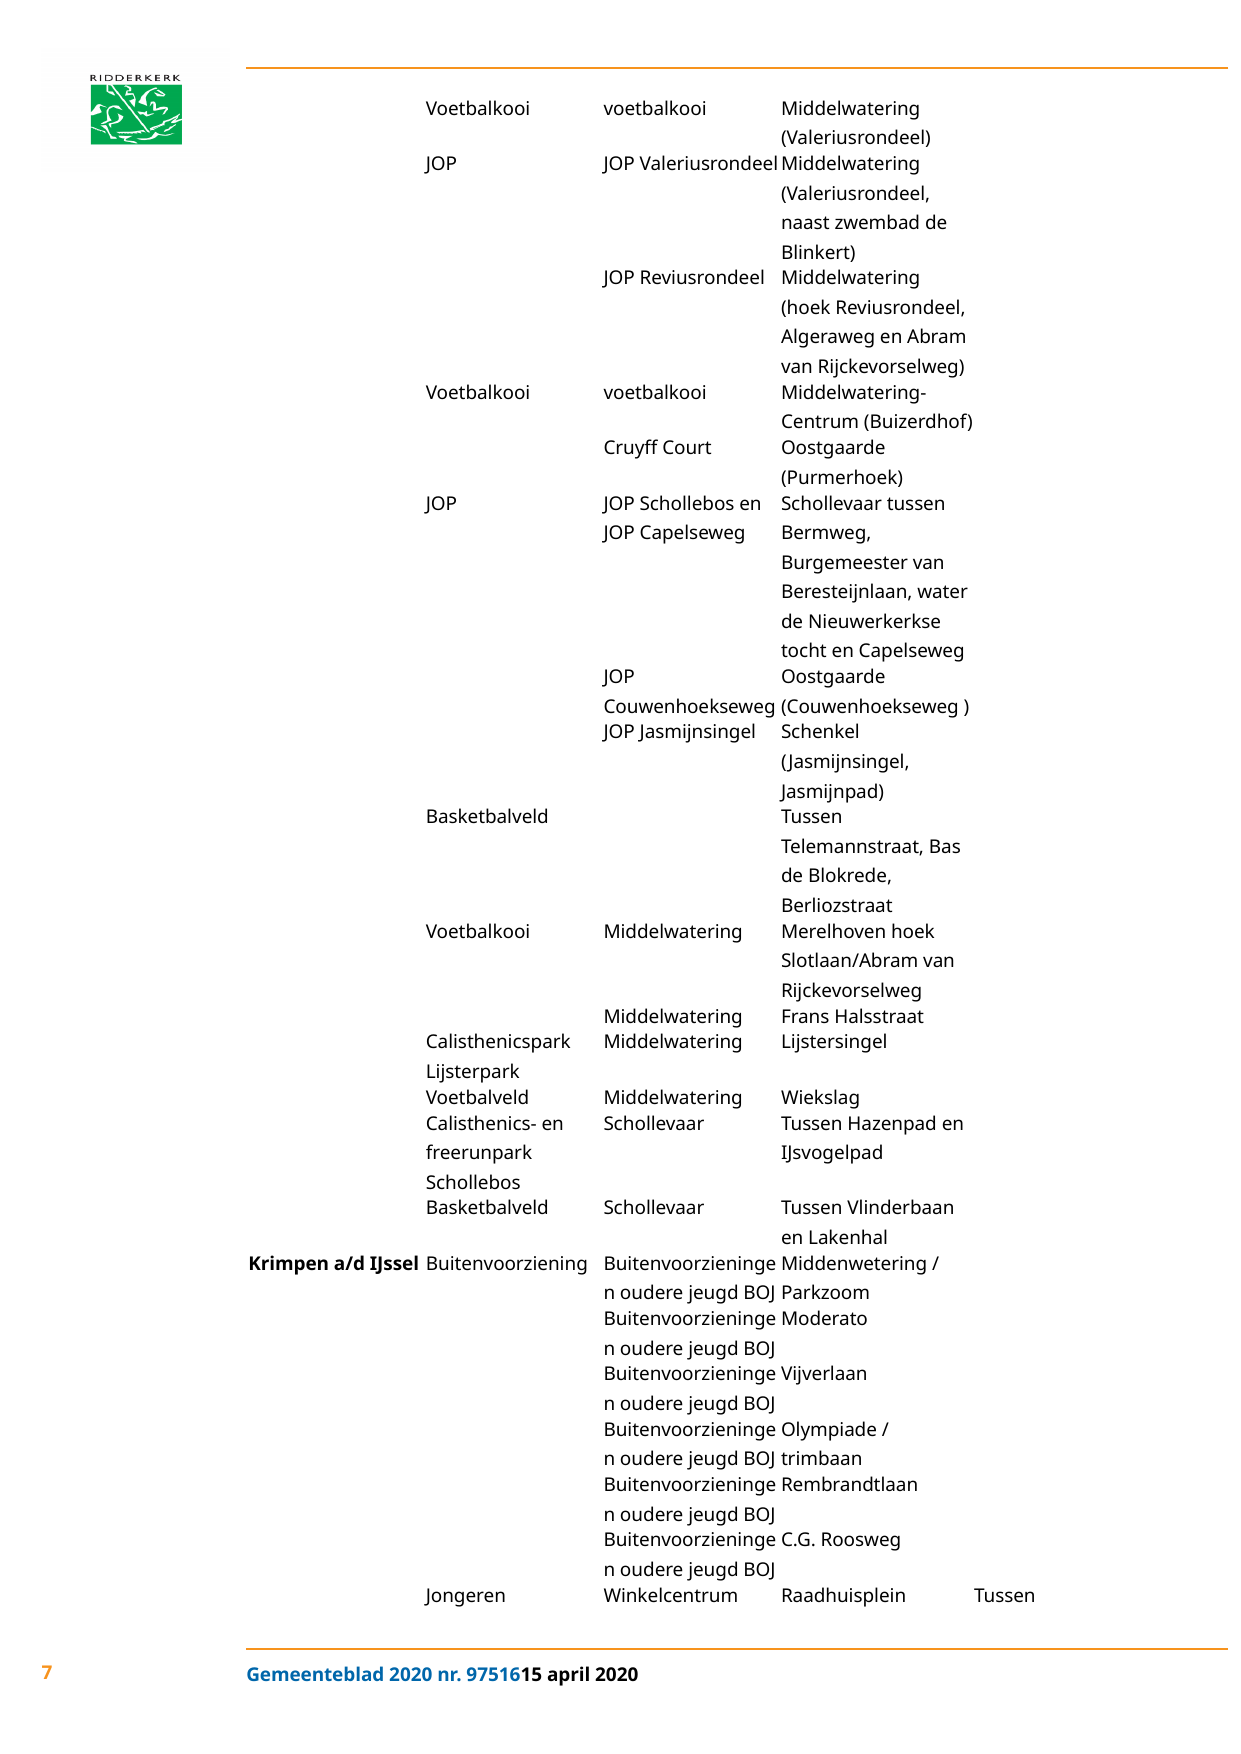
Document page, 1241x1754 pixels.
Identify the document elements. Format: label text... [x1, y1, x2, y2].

table_cell Jongeren [426, 1582, 603, 1607]
table_cell JOP [426, 150, 603, 379]
table_cell JOP Schollebos en JOP Capelseweg [603, 490, 781, 663]
table_cell C.G. Roosweg [781, 1526, 974, 1582]
table_cell Tussen Hazenpad en IJsvogelpad [781, 1110, 974, 1194]
table_cell Voetbalkooi [426, 379, 603, 490]
table_cell Schollevaar [603, 1195, 781, 1250]
table_cell Krimpen a/d IJssel [248, 1250, 426, 1607]
table_cell Middelwatering (Valeriusrondeel) [781, 95, 974, 150]
table_cell [974, 1416, 1152, 1471]
table_cell Buitenvoorziening [426, 1250, 603, 1582]
table_cell Middelwatering (hoek Reviusrondeel, Algeraweg en Abram van Rijckevorselweg) [781, 265, 974, 379]
table_cell [974, 150, 1152, 264]
table_cell Middelwatering (Valeriusrondeel, naast zwembad de Blinkert) [781, 150, 974, 264]
table_cell Buitenvoorzieningen oudere jeugd BOJ [603, 1250, 781, 1305]
table_cell Tussen Vlinderbaan en Lakenhal [781, 1195, 974, 1250]
table_cell [974, 95, 1152, 150]
table_cell [974, 719, 1152, 803]
table_cell [974, 1361, 1152, 1416]
table_cell [974, 434, 1152, 490]
table_cell Tussen [974, 1582, 1152, 1607]
table_cell [974, 379, 1152, 434]
table_cell Frans Halsstraat [781, 1003, 974, 1029]
table_cell Calisthenicspark Lijsterpark [426, 1029, 603, 1084]
table_cell Schollevaar tussen Bermweg, Burgemeester van Beresteijnlaan, water de Nieuwerkerkse tocht en Capelseweg [781, 490, 974, 663]
table_cell JOP Couwenhoekseweg [603, 663, 781, 719]
table_cell Middelwatering [603, 1029, 781, 1084]
table_cell Rembrandtlaan [781, 1471, 974, 1526]
table_cell [603, 804, 781, 918]
table_cell Middelwatering [603, 918, 781, 1003]
table_cell Raadhuisplein [781, 1582, 974, 1607]
table_cell Voetbalveld [426, 1084, 603, 1110]
table_cell Basketbalveld [426, 804, 603, 918]
table_cell Middelwatering [603, 1003, 781, 1029]
table_cell [974, 1305, 1152, 1361]
table_cell voetbalkooi [603, 95, 781, 150]
table_cell Cruyff Court [603, 434, 781, 490]
table_cell [974, 663, 1152, 719]
table_cell JOP [426, 490, 603, 803]
table_cell Winkelcentrum [603, 1582, 781, 1607]
table_cell [974, 918, 1152, 1003]
table_cell JOP Jasmijnsingel [603, 719, 781, 803]
table_cell [248, 95, 426, 1250]
table_cell Buitenvoorzieningen oudere jeugd BOJ [603, 1471, 781, 1526]
table_cell [974, 1029, 1152, 1084]
table_cell JOP Reviusrondeel [603, 265, 781, 379]
table_cell Wiekslag [781, 1084, 974, 1110]
table_cell Middenwetering / Parkzoom [781, 1250, 974, 1305]
table_cell Tussen Telemannstraat, Bas de Blokrede, Berliozstraat [781, 804, 974, 918]
table_cell Calisthenics- en freerunpark Schollebos [426, 1110, 603, 1194]
table_cell Buitenvoorzieningen oudere jeugd BOJ [603, 1416, 781, 1471]
table_cell [974, 490, 1152, 663]
table_cell [974, 1110, 1152, 1194]
table_cell voetbalkooi [603, 379, 781, 434]
table_cell Schollevaar [603, 1110, 781, 1194]
table_cell Merelhoven hoek Slotlaan/Abram van Rijckevorselweg [781, 918, 974, 1003]
table_cell Oostgaarde (Purmerhoek) [781, 434, 974, 490]
table_cell [974, 1195, 1152, 1250]
table_cell [974, 1084, 1152, 1110]
table_cell JOP Valeriusrondeel [603, 150, 781, 264]
table_cell Buitenvoorzieningen oudere jeugd BOJ [603, 1305, 781, 1361]
picture [41, 47, 231, 172]
table_cell [974, 804, 1152, 918]
table_cell [974, 1471, 1152, 1526]
table_cell Moderato [781, 1305, 974, 1361]
table_cell Vijverlaan [781, 1361, 974, 1416]
table_cell Middelwatering [603, 1084, 781, 1110]
table_cell Middelwatering-Centrum (Buizerdhof) [781, 379, 974, 434]
table_cell Lijstersingel [781, 1029, 974, 1084]
table_cell Schenkel (Jasmijnsingel, Jasmijnpad) [781, 719, 974, 803]
table_cell [974, 265, 1152, 379]
table_cell [974, 1250, 1152, 1305]
table_cell Basketbalveld [426, 1195, 603, 1250]
table_cell [974, 1526, 1152, 1582]
table_cell Buitenvoorzieningen oudere jeugd BOJ [603, 1361, 781, 1416]
table_cell Voetbalkooi [426, 918, 603, 1029]
table_cell [974, 1003, 1152, 1029]
table_cell Oostgaarde (Couwenhoekseweg ) [781, 663, 974, 719]
table_cell Buitenvoorzieningen oudere jeugd BOJ [603, 1526, 781, 1582]
table_cell Olympiade / trimbaan [781, 1416, 974, 1471]
table_cell Voetbalkooi [426, 95, 603, 150]
